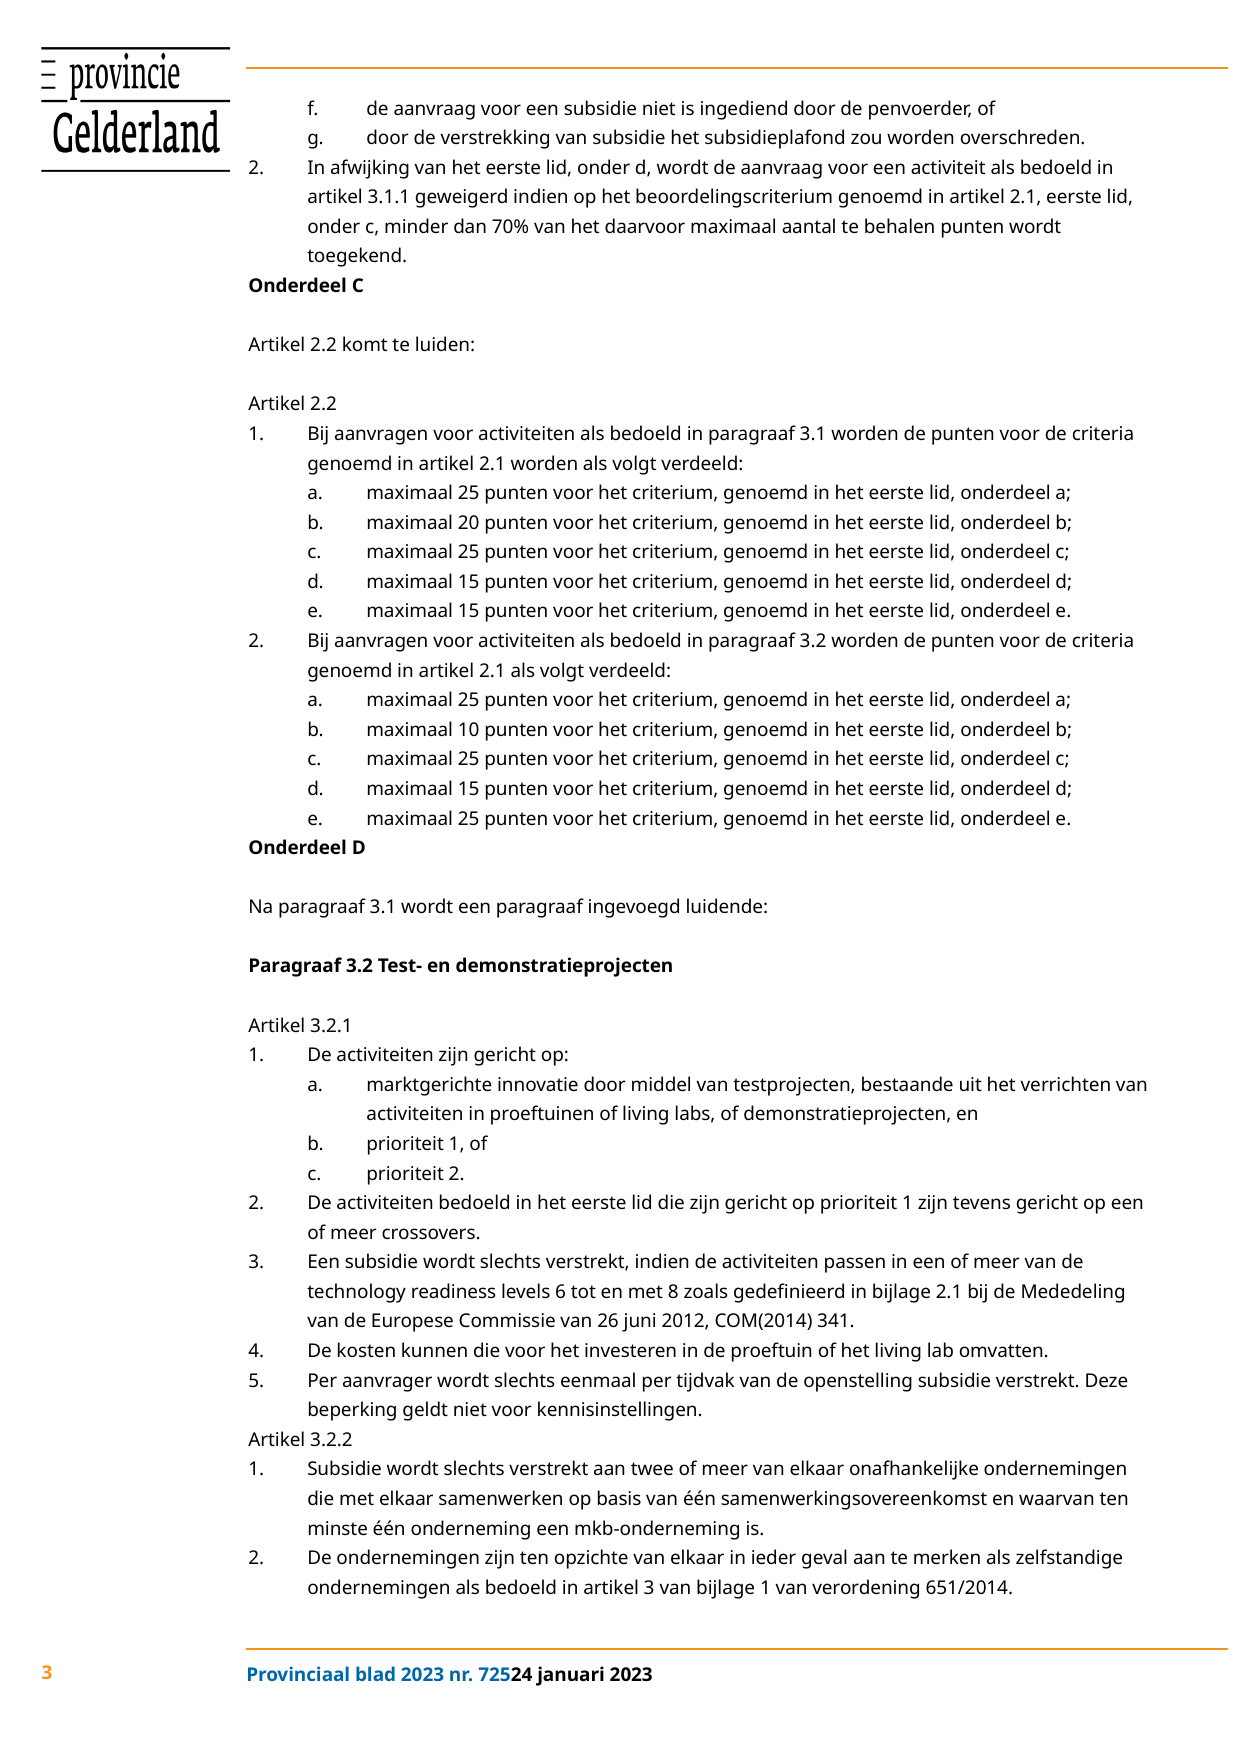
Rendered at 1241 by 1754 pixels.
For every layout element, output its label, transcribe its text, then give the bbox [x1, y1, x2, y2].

list maximaal 25 punten voor het criterium, genoemd in het eerste lid, onderdeel a; [307, 686, 1152, 712]
list maximaal 25 punten voor het criterium, genoemd in het eerste lid, onderdeel c; [307, 538, 1152, 564]
list De activiteiten bedoeld in het eerste lid die zijn gericht op prioriteit 1 zijn tevens gericht op een of meer crossovers. [248, 1189, 1152, 1245]
text Artikel 2.2 [248, 391, 1152, 416]
list De activiteiten zijn gericht op: [248, 1041, 1152, 1067]
list De ondernemingen zijn ten opzichte van elkaar in ieder geval aan te merken als zelfstandige ondernemingen als bedoeld in artikel 3 van bijlage 1 van verordening 651/2014. [248, 1544, 1152, 1600]
list prioriteit 2. [307, 1160, 1152, 1186]
list maximaal 15 punten voor het criterium, genoemd in het eerste lid, onderdeel d; [307, 775, 1152, 801]
list prioriteit 1, of [307, 1130, 1152, 1156]
list Bij aanvragen voor activiteiten als bedoeld in paragraaf 3.1 worden de punten voor de criteria genoemd in artikel 2.1 worden als volgt verdeeld: [248, 420, 1152, 476]
list Subsidie wordt slechts verstrekt aan twee of meer van elkaar onafhankelijke ondernemingen die met elkaar samenwerken op basis van één samenwerkingsovereenkomst en waarvan ten minste één onderneming een mkb-onderneming is. [248, 1456, 1152, 1541]
text Artikel 2.2 komt te luiden: [248, 331, 1152, 357]
list maximaal 25 punten voor het criterium, genoemd in het eerste lid, onderdeel a; [307, 479, 1152, 505]
list maximaal 20 punten voor het criterium, genoemd in het eerste lid, onderdeel b; [307, 509, 1152, 535]
picture [41, 47, 231, 172]
list In afwijking van het eerste lid, onder d, wordt de aanvraag voor een activiteit als bedoeld in artikel 3.1.1 geweigerd indien op het beoordelingscriterium genoemd in artikel 2.1, eerste lid, onder c, minder dan 70% van het daarvoor maximaal aantal te behalen punten wordt toegekend. [248, 154, 1152, 268]
list maximaal 15 punten voor het criterium, genoemd in het eerste lid, onderdeel e. [307, 598, 1152, 623]
text Onderdeel D [248, 834, 1152, 860]
list De kosten kunnen die voor het investeren in de proeftuin of het living lab omvatten. [248, 1337, 1152, 1363]
text Na paragraaf 3.1 wordt een paragraaf ingevoegd luidende: [248, 893, 1152, 919]
list marktgerichte innovatie door middel van testprojecten, bestaande uit het verrichten van activiteiten in proeftuinen of living labs, of demonstratieprojecten, en [307, 1071, 1152, 1126]
list maximaal 10 punten voor het criterium, genoemd in het eerste lid, onderdeel b; [307, 716, 1152, 742]
list de aanvraag voor een subsidie niet is ingediend door de penvoerder, of [307, 95, 1152, 121]
list Bij aanvragen voor activiteiten als bedoeld in paragraaf 3.2 worden de punten voor de criteria genoemd in artikel 2.1 als volgt verdeeld: [248, 627, 1152, 683]
list Per aanvrager wordt slechts eenmaal per tijdvak van de openstelling subsidie verstrekt. Deze beperking geldt niet voor kennisinstellingen. [248, 1367, 1152, 1422]
text Artikel 3.2.1 [248, 1012, 1152, 1038]
text Paragraaf 3.2 Test- en demonstratieprojecten [248, 953, 1152, 978]
text Artikel 3.2.2 [248, 1426, 1152, 1452]
text Onderdeel C [248, 272, 1152, 298]
list maximaal 25 punten voor het criterium, genoemd in het eerste lid, onderdeel e. [307, 805, 1152, 831]
list door de verstrekking van subsidie het subsidieplafond zou worden overschreden. [307, 124, 1152, 150]
list maximaal 15 punten voor het criterium, genoemd in het eerste lid, onderdeel d; [307, 568, 1152, 594]
list maximaal 25 punten voor het criterium, genoemd in het eerste lid, onderdeel c; [307, 746, 1152, 771]
list Een subsidie wordt slechts verstrekt, indien de activiteiten passen in een of meer van de technology readiness levels 6 tot en met 8 zoals gedefinieerd in bijlage 2.1 bij de Mededeling van de Europese Commissie van 26 juni 2012, COM(2014) 341. [248, 1248, 1152, 1333]
